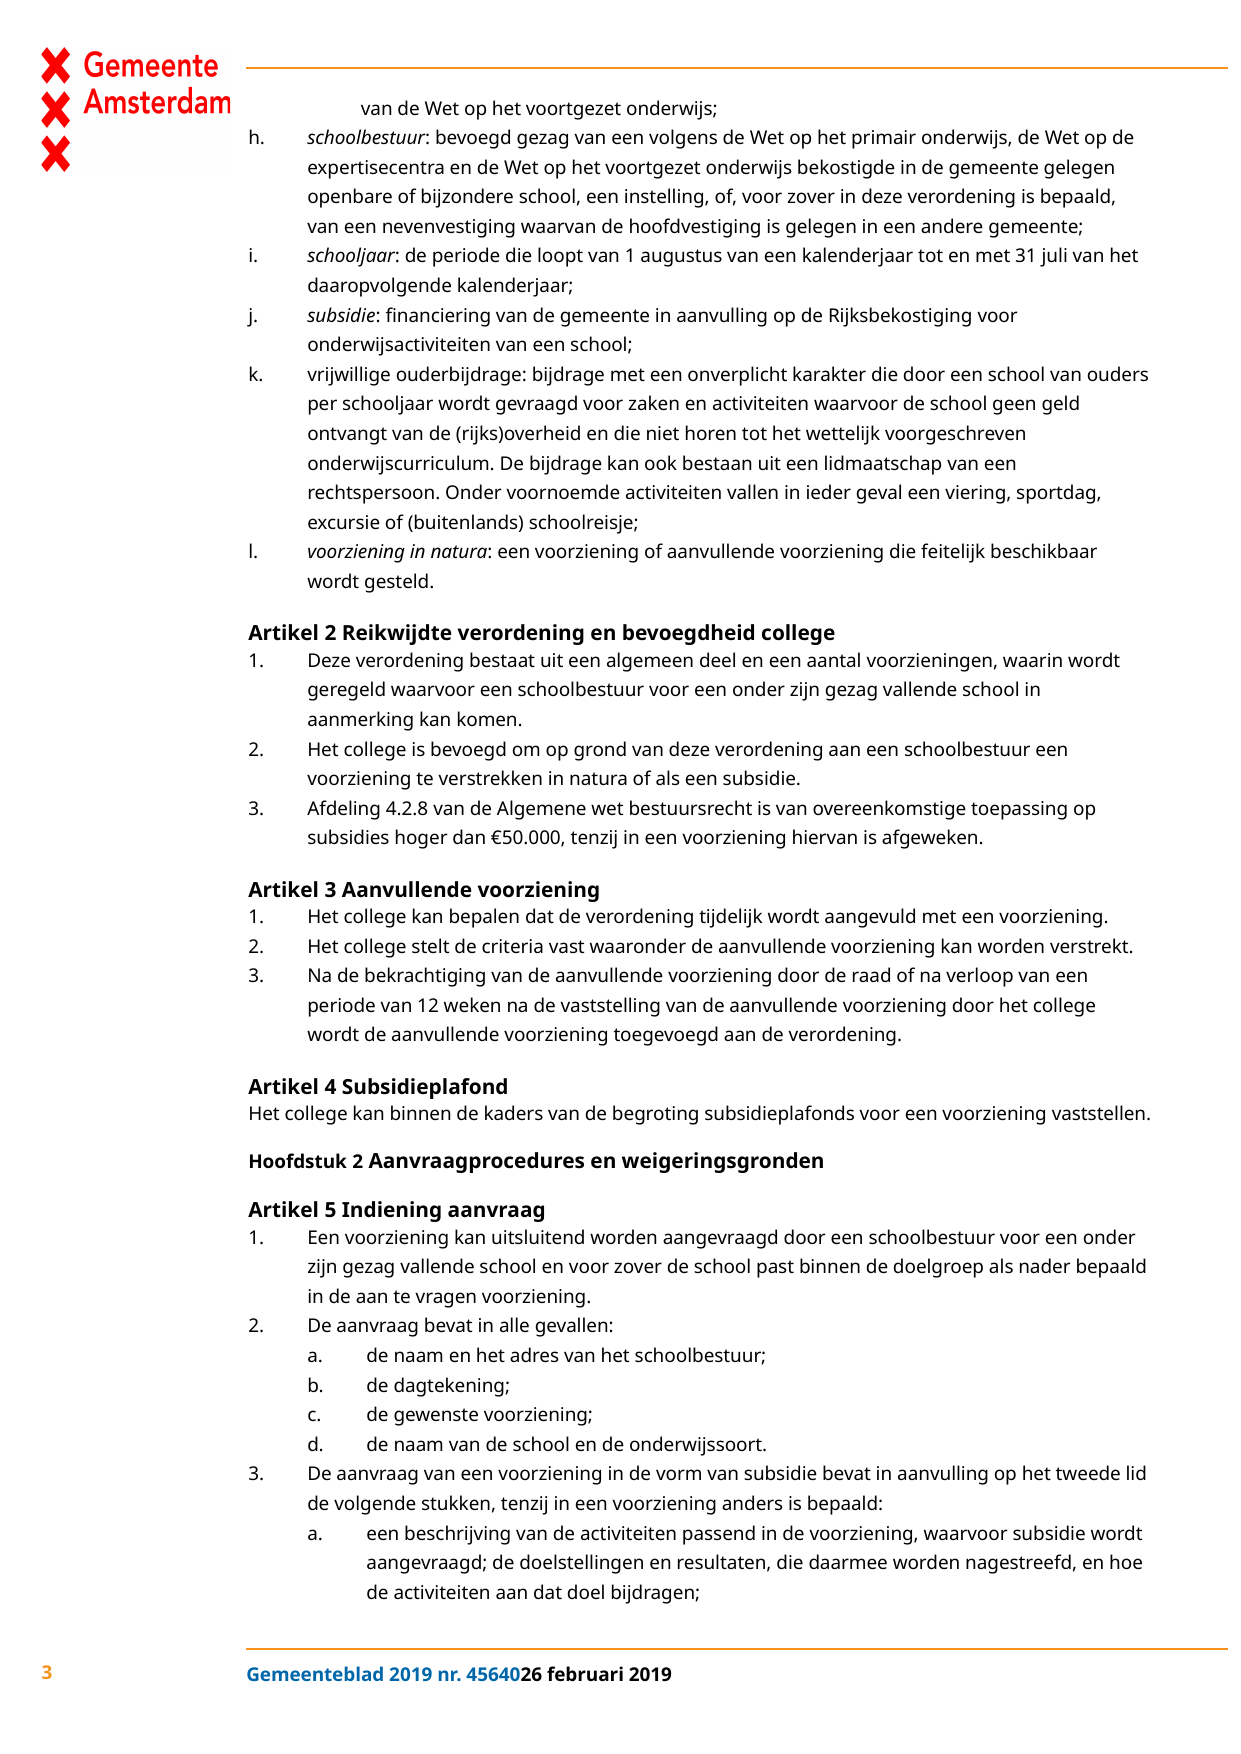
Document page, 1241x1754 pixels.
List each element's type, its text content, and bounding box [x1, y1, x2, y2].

list een beschrijving van de activiteiten passend in de voorziening, waarvoor subsidie wordt aangevraagd; de doelstellingen en resultaten, die daarmee worden nagestreefd, en hoe de activiteiten aan dat doel bijdragen; [307, 1520, 1152, 1604]
list de dagtekening; [307, 1372, 1152, 1397]
list De aanvraag bevat in alle gevallen: [248, 1313, 1152, 1338]
list schoolbestuur: bevoegd gezag van een volgens de Wet op het primair onderwijs, de Wet op de expertisecentra en de Wet op het voortgezet onderwijs bekostigde in de gemeente gelegen openbare of bijzondere school, een instelling, of, voor zover in deze verordening is bepaald, van een nevenvestiging waarvan de hoofdvestiging is gelegen in een andere gemeente; [248, 124, 1152, 239]
list voorziening in natura: een voorziening of aanvullende voorziening die feitelijk beschikbaar wordt gesteld. [248, 538, 1152, 594]
list van de Wet op het voortgezet onderwijs; [323, 95, 1152, 121]
text Artikel 2 Reikwijdte verordening en bevoegdheid college [248, 618, 1152, 647]
text Hoofdstuk 2 Aanvraagprocedures en weigeringsgronden [248, 1146, 1152, 1174]
list Deze verordening bestaat uit een algemeen deel en een aantal voorzieningen, waarin wordt geregeld waarvoor een schoolbestuur voor een onder zijn gezag vallende school in aanmerking kan komen. [248, 647, 1152, 732]
list Het college is bevoegd om op grond van deze verordening aan een schoolbestuur een voorziening te verstrekken in natura of als een subsidie. [248, 736, 1152, 791]
list vrijwillige ouderbijdrage: bijdrage met een onverplicht karakter die door een school van ouders per schooljaar wordt gevraagd voor zaken en activiteiten waarvoor de school geen geld ontvangt van de (rijks)overheid en die niet horen tot het wettelijk voorgeschreven onderwijscurriculum. De bijdrage kan ook bestaan uit een lidmaatschap van een rechtspersoon. Onder voornoemde activiteiten vallen in ieder geval een viering, sportdag, excursie of (buitenlands) schoolreisje; [248, 361, 1152, 535]
list Na de bekrachtiging van de aanvullende voorziening door de raad of na verloop van een periode van 12 weken na de vaststelling van de aanvullende voorziening door het college wordt de aanvullende voorziening toegevoegd aan de verordening. [248, 962, 1152, 1047]
list de naam en het adres van het schoolbestuur; [307, 1342, 1152, 1368]
list de gewenste voorziening; [307, 1401, 1152, 1427]
list Een voorziening kan uitsluitend worden aangevraagd door een schoolbestuur voor een onder zijn gezag vallende school en voor zover de school past binnen de doelgroep als nader bepaald in de aan te vragen voorziening. [248, 1224, 1152, 1309]
list Het college kan bepalen dat de verordening tijdelijk wordt aangevuld met een voorziening. [248, 903, 1152, 929]
list Het college stelt de criteria vast waaronder de aanvullende voorziening kan worden verstrekt. [248, 933, 1152, 959]
text Artikel 4 Subsidieplafond [248, 1072, 1152, 1101]
text Artikel 5 Indiening aanvraag [248, 1195, 1152, 1224]
picture [41, 47, 231, 172]
list Afdeling 4.2.8 van de Algemene wet bestuursrecht is van overeenkomstige toepassing op subsidies hoger dan €50.000, tenzij in een voorziening hiervan is afgeweken. [248, 795, 1152, 850]
text Het college kan binnen de kaders van de begroting subsidieplafonds voor een voorziening vaststellen. [248, 1101, 1152, 1126]
list de naam van de school en de onderwijssoort. [307, 1431, 1152, 1457]
list schooljaar: de periode die loopt van 1 augustus van een kalenderjaar tot en met 31 juli van het daaropvolgende kalenderjaar; [248, 243, 1152, 298]
list subsidie: financiering van de gemeente in aanvulling op de Rijksbekostiging voor onderwijsactiviteiten van een school; [248, 302, 1152, 357]
text Artikel 3 Aanvullende voorziening [248, 875, 1152, 903]
list De aanvraag van een voorziening in de vorm van subsidie bevat in aanvulling op het tweede lid de volgende stukken, tenzij in een voorziening anders is bepaald: [248, 1461, 1152, 1516]
